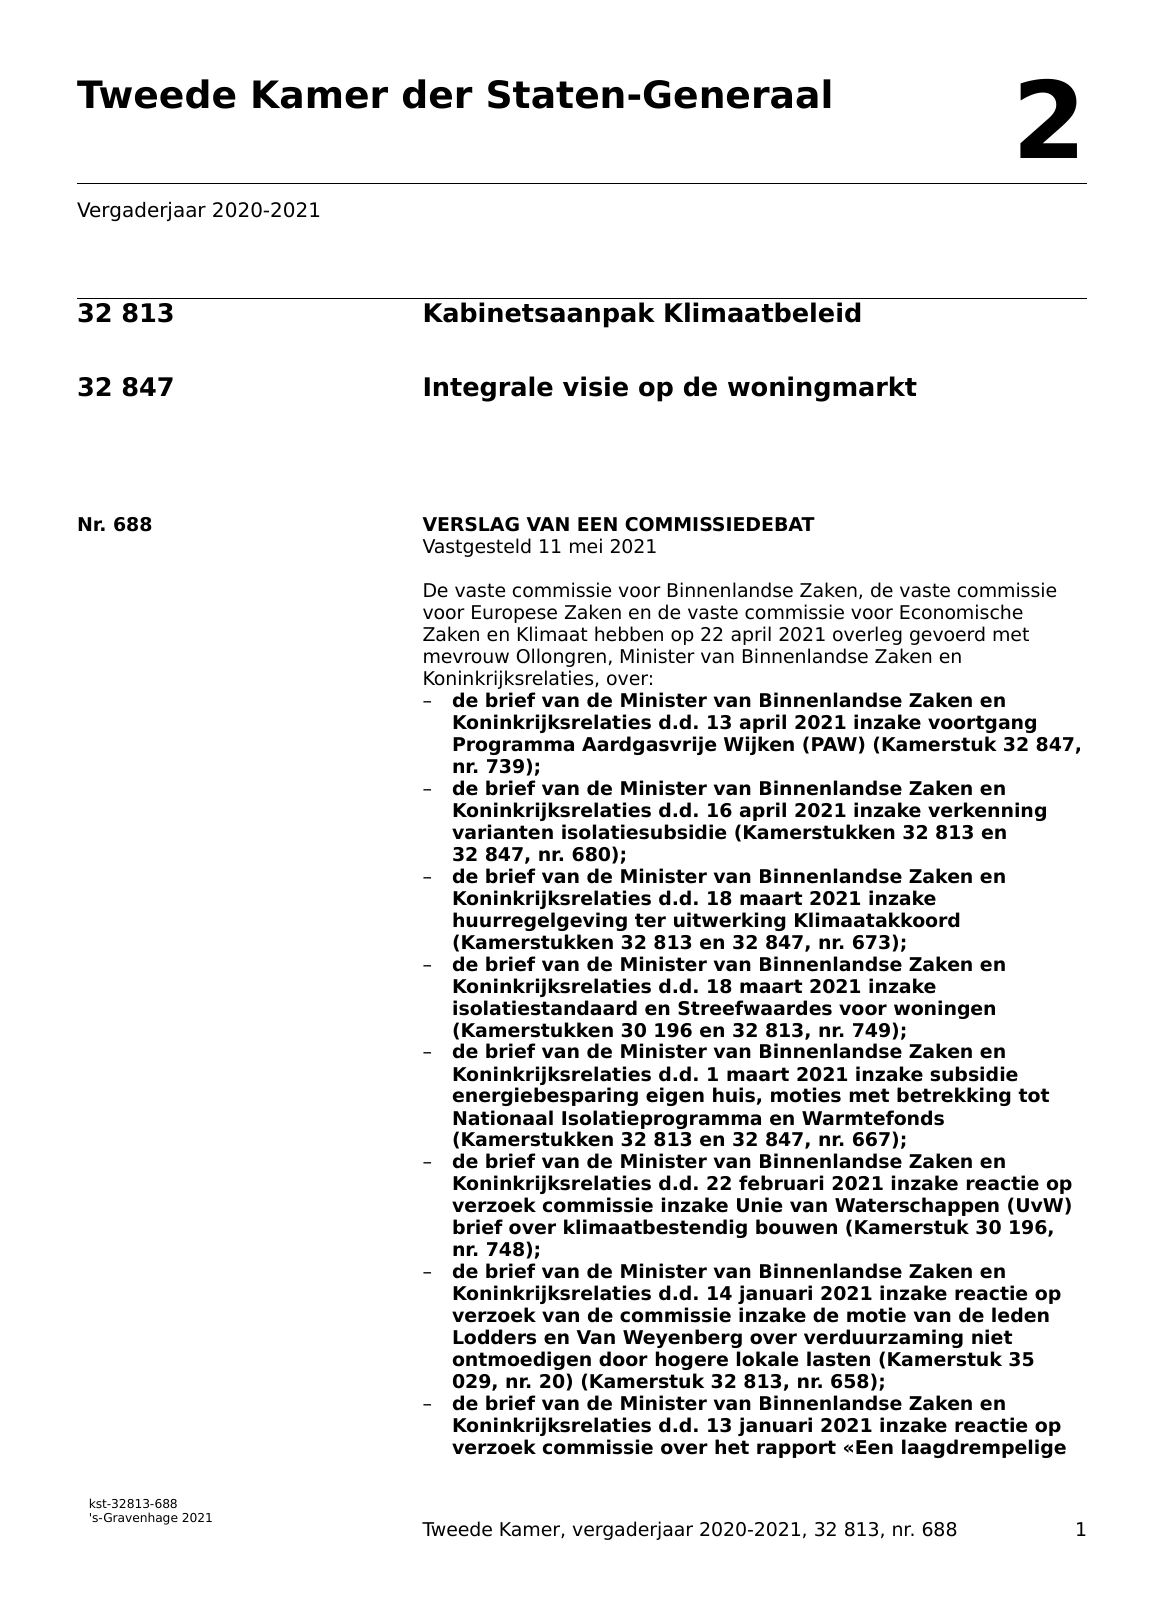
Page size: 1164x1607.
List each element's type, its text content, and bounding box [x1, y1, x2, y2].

text – de brief van de Minister van Binnenlandse Zaken en Koninkrijksrelaties d.d. 1 maart 2021 inzake subsidie energiebesparing eigen huis, moties met betrekking tot Nationaal Isolatieprogramma en Warmtefonds (Kamerstukken 32 813 en 32 847, nr. 667); [422, 1041, 1087, 1151]
text kst-32813-688 [88, 1497, 323, 1511]
table_header Tweede Kamer der Staten-Generaal [77, 59, 886, 183]
text – de brief van de Minister van Binnenlandse Zaken en Koninkrijksrelaties d.d. 13 januari 2021 inzake reactie op verzoek commissie over het rapport «Een laagdrempelige [422, 1393, 1087, 1459]
text – de brief van de Minister van Binnenlandse Zaken en Koninkrijksrelaties d.d. 18 maart 2021 inzake isolatiestandaard en Streefwaardes voor woningen (Kamerstukken 30 196 en 32 813, nr. 749); [422, 953, 1087, 1041]
text – de brief van de Minister van Binnenlandse Zaken en Koninkrijksrelaties d.d. 13 april 2021 inzake voortgang Programma Aardgasvrije Wijken (PAW) (Kamerstuk 32 847, nr. 739); [422, 690, 1087, 778]
table_cell Vergaderjaar 2020-2021 [77, 184, 1087, 298]
text De vaste commissie voor Binnenlandse Zaken, de vaste commissie voor Europese Zaken en de vaste commissie voor Economische Zaken en Klimaat hebben op 22 april 2021 overleg gevoerd met mevrouw Ollongren, Minister van Binnenlandse Zaken en Koninkrijksrelaties, over: [422, 580, 1087, 690]
subtitle 32 847 Integrale visie op de woningmarkt [77, 373, 1087, 403]
text – de brief van de Minister van Binnenlandse Zaken en Koninkrijksrelaties d.d. 18 maart 2021 inzake huurregelgeving ter uitwerking Klimaatakkoord (Kamerstukken 32 813 en 32 847, nr. 673); [422, 866, 1087, 953]
text – de brief van de Minister van Binnenlandse Zaken en Koninkrijksrelaties d.d. 14 januari 2021 inzake reactie op verzoek van de commissie inzake de motie van de leden Lodders en Van Weyenberg over verduurzaming niet ontmoedigen door hogere lokale lasten (Kamerstuk 35 029, nr. 20) (Kamerstuk 32 813, nr. 658); [422, 1261, 1087, 1393]
subtitle Nr. 688 VERSLAG VAN EEN COMMISSIEDEBAT [77, 514, 1087, 536]
subtitle 32 813 Kabinetsaanpak Klimaatbeleid [77, 299, 1087, 329]
table_header 2 [886, 59, 1087, 183]
text – de brief van de Minister van Binnenlandse Zaken en Koninkrijksrelaties d.d. 16 april 2021 inzake verkenning varianten isolatiesubsidie (Kamerstukken 32 813 en 32 847, nr. 680); [422, 778, 1087, 866]
text – de brief van de Minister van Binnenlandse Zaken en Koninkrijksrelaties d.d. 22 februari 2021 inzake reactie op verzoek commissie inzake Unie van Waterschappen (UvW) brief over klimaatbestendig bouwen (Kamerstuk 30 196, nr. 748); [422, 1151, 1087, 1261]
text Vastgesteld 11 mei 2021 [422, 536, 1087, 558]
text 's-Gravenhage 2021 [88, 1511, 323, 1525]
